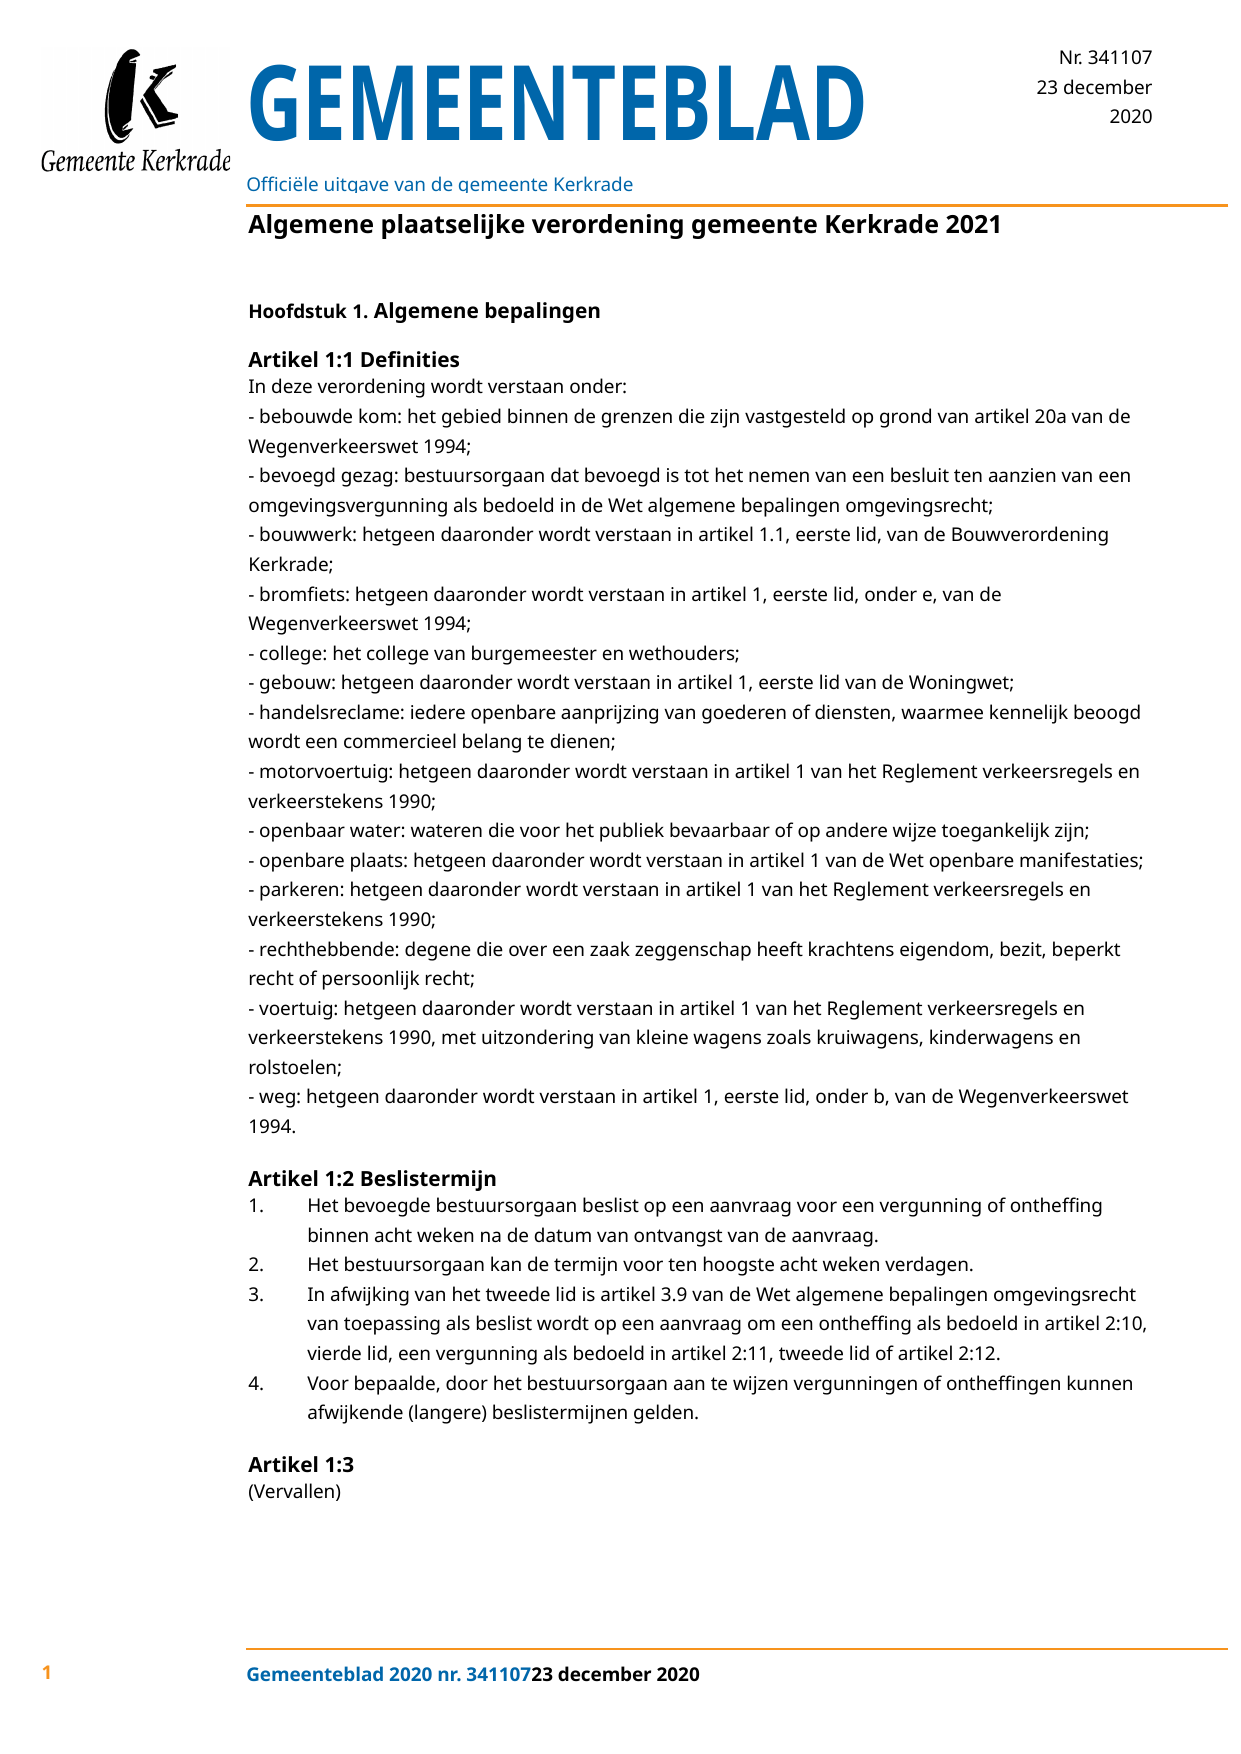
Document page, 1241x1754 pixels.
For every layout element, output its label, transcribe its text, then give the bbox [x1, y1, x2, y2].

text Artikel 1:3 [248, 1450, 1152, 1478]
text Artikel 1:2 Beslistermijn [248, 1164, 1152, 1192]
text - gebouw: hetgeen daaronder wordt verstaan in artikel 1, eerste lid van de Woningwet; [248, 669, 1152, 695]
picture [41, 47, 231, 172]
text - handelsreclame: iedere openbare aanprijzing van goederen of diensten, waarmee kennelijk beoogd wordt een commercieel belang te dienen; [248, 699, 1152, 754]
text - bromfiets: hetgeen daaronder wordt verstaan in artikel 1, eerste lid, onder e, van de Wegenverkeerswet 1994; [248, 581, 1152, 636]
text - voertuig: hetgeen daaronder wordt verstaan in artikel 1 van het Reglement verkeersregels en verkeerstekens 1990, met uitzondering van kleine wagens zoals kruiwagens, kinderwagens en rolstoelen; [248, 995, 1152, 1080]
text - bebouwde kom: het gebied binnen de grenzen die zijn vastgesteld op grond van artikel 20a van de Wegenverkeerswet 1994; [248, 403, 1152, 459]
list Het bestuursorgaan kan de termijn voor ten hoogste acht weken verdagen. [248, 1251, 1152, 1277]
text - college: het college van burgemeester en wethouders; [248, 640, 1152, 666]
text - bouwwerk: hetgeen daaronder wordt verstaan in artikel 1.1, eerste lid, van de Bouwverordening Kerkrade; [248, 522, 1152, 577]
text Hoofdstuk 1. Algemene bepalingen [248, 296, 1152, 324]
text Algemene plaatselijke verordening gemeente Kerkrade 2021 [248, 207, 1152, 241]
list Het bevoegde bestuursorgaan beslist op een aanvraag voor een vergunning of ontheffing binnen acht weken na de datum van ontvangst van de aanvraag. [248, 1192, 1152, 1247]
text (Vervallen) [248, 1478, 1152, 1504]
text - weg: hetgeen daaronder wordt verstaan in artikel 1, eerste lid, onder b, van de Wegenverkeerswet 1994. [248, 1084, 1152, 1139]
list In afwijking van het tweede lid is artikel 3.9 van de Wet algemene bepalingen omgevingsrecht van toepassing als beslist wordt op een aanvraag om een ontheffing als bedoeld in artikel 2:10, vierde lid, een vergunning als bedoeld in artikel 2:11, tweede lid of artikel 2:12. [248, 1281, 1152, 1366]
text - rechthebbende: degene die over een zaak zeggenschap heeft krachtens eigendom, bezit, beperkt recht of persoonlijk recht; [248, 936, 1152, 991]
list Voor bepaalde, door het bestuursorgaan aan te wijzen vergunningen of ontheffingen kunnen afwijkende (langere) beslistermijnen gelden. [248, 1370, 1152, 1425]
text - parkeren: hetgeen daaronder wordt verstaan in artikel 1 van het Reglement verkeersregels en verkeerstekens 1990; [248, 877, 1152, 932]
text In deze verordening wordt verstaan onder: [248, 374, 1152, 399]
text - openbaar water: wateren die voor het publiek bevaarbaar of op andere wijze toegankelijk zijn; [248, 817, 1152, 843]
text - motorvoertuig: hetgeen daaronder wordt verstaan in artikel 1 van het Reglement verkeersregels en verkeerstekens 1990; [248, 758, 1152, 814]
text - openbare plaats: hetgeen daaronder wordt verstaan in artikel 1 van de Wet openbare manifestaties; [248, 847, 1152, 873]
text Artikel 1:1 Definities [248, 345, 1152, 374]
text - bevoegd gezag: bestuursorgaan dat bevoegd is tot het nemen van een besluit ten aanzien van een omgevingsvergunning als bedoeld in de Wet algemene bepalingen omgevingsrecht; [248, 462, 1152, 518]
